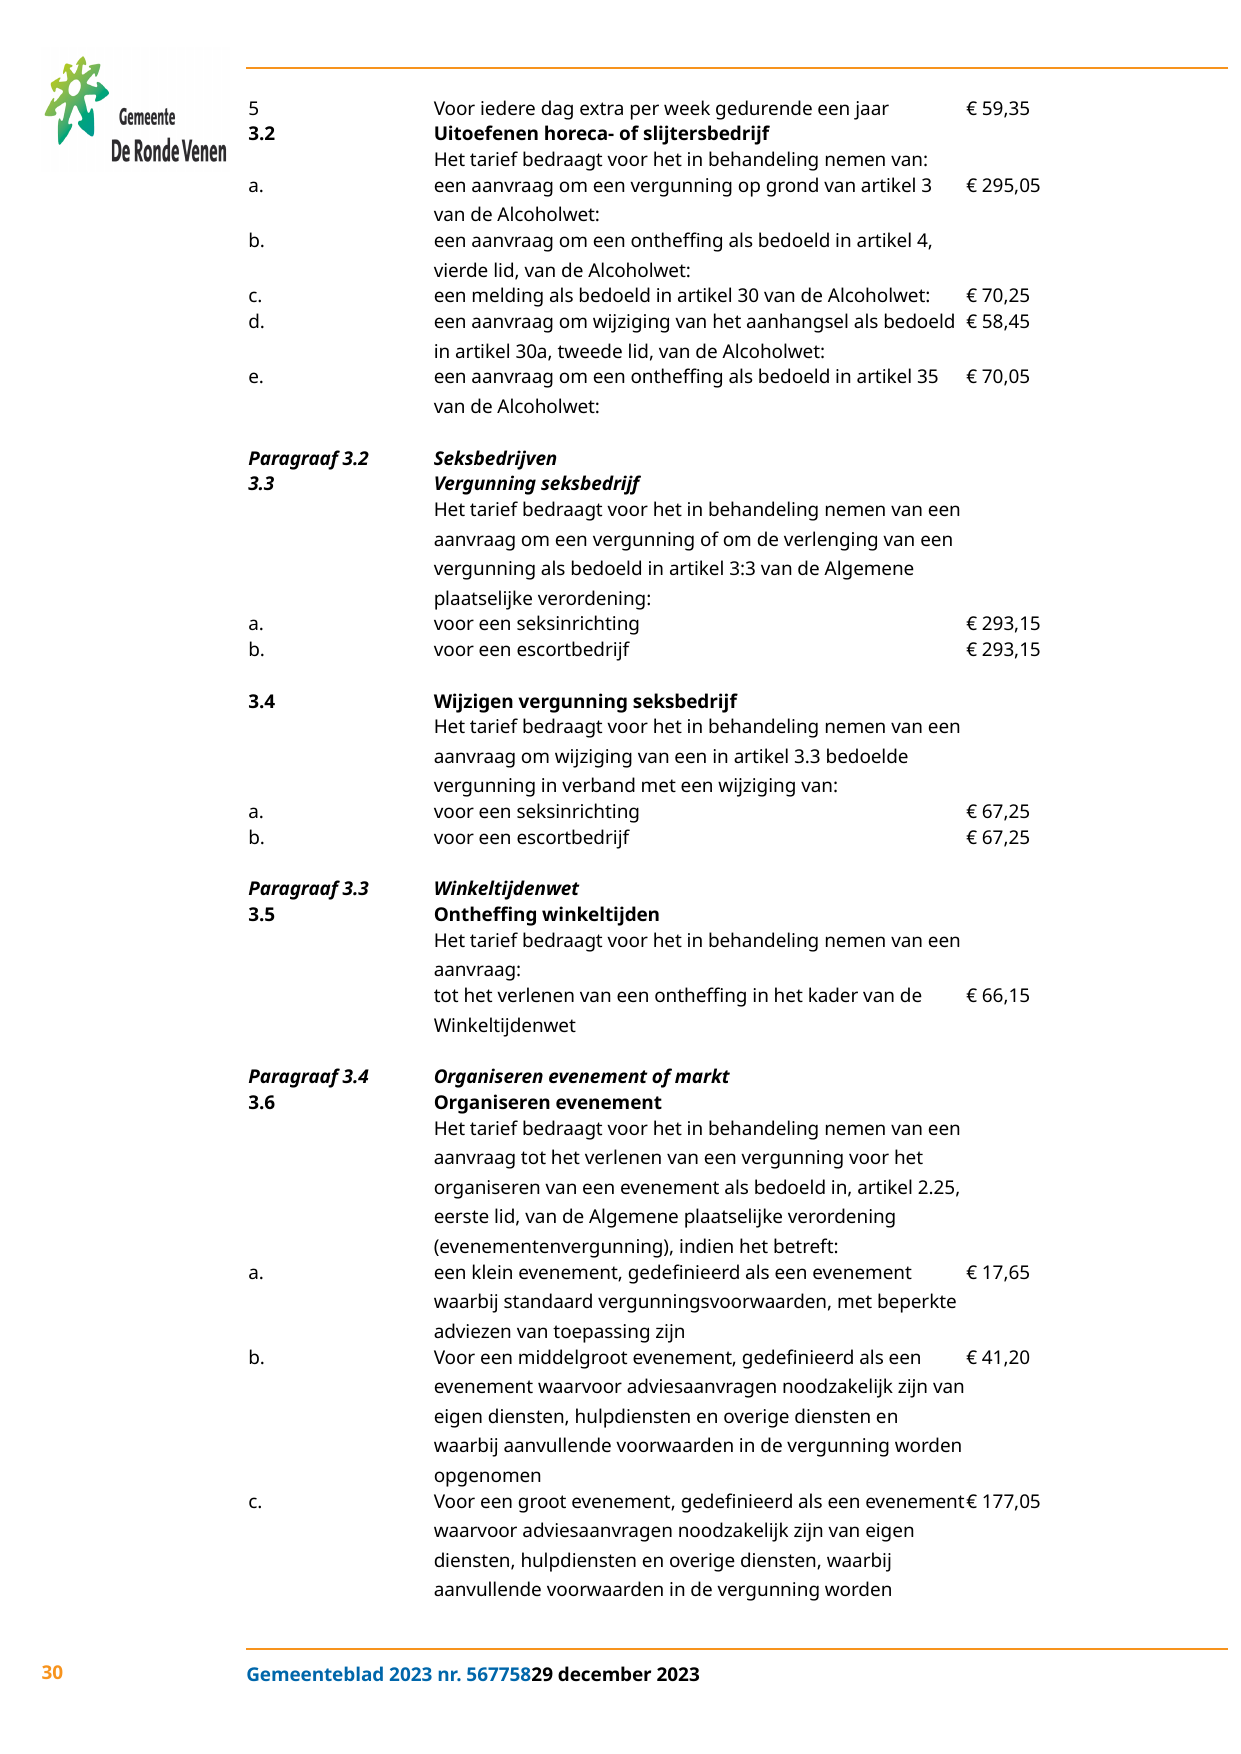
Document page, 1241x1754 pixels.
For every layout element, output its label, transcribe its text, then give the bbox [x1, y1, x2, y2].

table_cell [248, 419, 433, 445]
table_cell b. [248, 824, 433, 850]
table_cell [966, 227, 1152, 283]
table_cell Het tarief bedraagt voor het in behandeling nemen van een aanvraag om een vergunning of om de verlenging van een vergunning als bedoeld in artikel 3:3 van de Algemene plaatselijke verordening: [434, 496, 966, 611]
table_cell [248, 662, 433, 688]
table_cell een aanvraag om een vergunning op grond van artikel 3 van de Alcoholwet: [434, 172, 966, 227]
table_cell [966, 714, 1152, 798]
picture [41, 47, 231, 172]
table_cell Paragraaf 3.4 [248, 1064, 433, 1089]
table_cell voor een seksinrichting [434, 611, 966, 636]
table_cell [966, 445, 1152, 470]
table_cell Het tarief bedraagt voor het in behandeling nemen van: [434, 146, 966, 172]
table_cell [966, 1064, 1152, 1089]
table_cell een aanvraag om een ontheffing als bedoeld in artikel 35 van de Alcoholwet: [434, 364, 966, 419]
table_cell Seksbedrijven [434, 445, 966, 470]
table_cell [966, 1115, 1152, 1259]
table_cell [248, 1115, 433, 1259]
table_cell € 293,15 [966, 636, 1152, 662]
table_cell 3.3 [248, 470, 433, 496]
table_cell [434, 1038, 966, 1063]
table_cell a. [248, 172, 433, 227]
table_cell [248, 927, 433, 982]
table_cell b. [248, 1344, 433, 1488]
table_cell 3.6 [248, 1089, 433, 1115]
table_cell Winkeltijdenwet [434, 876, 966, 901]
table_cell [434, 419, 966, 445]
table_cell Organiseren evenement of markt [434, 1064, 966, 1089]
table_cell € 17,65 [966, 1259, 1152, 1344]
table_cell c. [248, 1488, 433, 1602]
table_cell [434, 662, 966, 688]
table_cell [966, 876, 1152, 901]
table_cell Het tarief bedraagt voor het in behandeling nemen van een aanvraag: [434, 927, 966, 982]
table_cell a. [248, 1259, 433, 1344]
table_cell [966, 419, 1152, 445]
table_cell [248, 983, 433, 1038]
table_cell [434, 850, 966, 876]
table_cell een aanvraag om wijziging van het aanhangsel als bedoeld in artikel 30a, tweede lid, van de Alcoholwet: [434, 308, 966, 364]
table_cell [966, 927, 1152, 982]
table_cell € 58,45 [966, 308, 1152, 364]
table_cell Ontheffing winkeltijden [434, 901, 966, 927]
table_cell [966, 662, 1152, 688]
table_cell Paragraaf 3.3 [248, 876, 433, 901]
table_cell € 67,25 [966, 824, 1152, 850]
table_cell Het tarief bedraagt voor het in behandeling nemen van een aanvraag tot het verlenen van een vergunning voor het organiseren van een evenement als bedoeld in, artikel 2.25, eerste lid, van de Algemene plaatselijke verordening (evenementenvergunning), indien het betreft: [434, 1115, 966, 1259]
table_cell Vergunning seksbedrijf [434, 470, 966, 496]
table_cell € 177,05 [966, 1488, 1152, 1602]
table_cell Organiseren evenement [434, 1089, 966, 1115]
table_cell Wijzigen vergunning seksbedrijf [434, 688, 966, 713]
table_cell tot het verlenen van een ontheffing in het kader van de Winkeltijdenwet [434, 983, 966, 1038]
table_cell Voor een groot evenement, gedefinieerd als een evenement waarvoor adviesaanvragen noodzakelijk zijn van eigen diensten, hulpdiensten en overige diensten, waarbij aanvullende voorwaarden in de vergunning worden [434, 1488, 966, 1602]
table_cell Voor iedere dag extra per week gedurende een jaar [434, 95, 966, 121]
table_cell e. [248, 364, 433, 419]
table_cell [966, 1089, 1152, 1115]
table_cell [966, 1038, 1152, 1063]
table_cell [248, 146, 433, 172]
table_cell [966, 688, 1152, 713]
table_cell een klein evenement, gedefinieerd als een evenement waarbij standaard vergunningsvoorwaarden, met beperkte adviezen van toepassing zijn [434, 1259, 966, 1344]
table_cell [966, 146, 1152, 172]
table_cell [966, 901, 1152, 927]
table_cell 3.4 [248, 688, 433, 713]
table_cell € 66,15 [966, 983, 1152, 1038]
table_cell een aanvraag om een ontheffing als bedoeld in artikel 4, vierde lid, van de Alcoholwet: [434, 227, 966, 283]
table_cell [966, 496, 1152, 611]
table_cell b. [248, 227, 433, 283]
table_cell € 70,25 [966, 283, 1152, 308]
table_cell a. [248, 799, 433, 824]
table_cell [248, 714, 433, 798]
table_cell d. [248, 308, 433, 364]
table_cell Voor een middelgroot evenement, gedefinieerd als een evenement waarvoor adviesaanvragen noodzakelijk zijn van eigen diensten, hulpdiensten en overige diensten en waarbij aanvullende voorwaarden in de vergunning worden opgenomen [434, 1344, 966, 1488]
table_cell 3.2 [248, 121, 433, 146]
table_cell 5 [248, 95, 433, 121]
table_cell voor een escortbedrijf [434, 636, 966, 662]
table_cell [248, 496, 433, 611]
table_cell Paragraaf 3.2 [248, 445, 433, 470]
table_cell [248, 1038, 433, 1063]
table_cell Het tarief bedraagt voor het in behandeling nemen van een aanvraag om wijziging van een in artikel 3.3 bedoelde vergunning in verband met een wijziging van: [434, 714, 966, 798]
table_cell c. [248, 283, 433, 308]
table_cell € 59,35 [966, 95, 1152, 121]
table_cell een melding als bedoeld in artikel 30 van de Alcoholwet: [434, 283, 966, 308]
table_cell Uitoefenen horeca- of slijtersbedrijf [434, 121, 966, 146]
table_cell 3.5 [248, 901, 433, 927]
table_cell [966, 121, 1152, 146]
table_cell € 41,20 [966, 1344, 1152, 1488]
table_cell [966, 850, 1152, 876]
table_cell voor een seksinrichting [434, 799, 966, 824]
table_cell € 295,05 [966, 172, 1152, 227]
table_cell a. [248, 611, 433, 636]
table_cell € 70,05 [966, 364, 1152, 419]
table_cell [248, 850, 433, 876]
table_cell [966, 470, 1152, 496]
table_cell € 67,25 [966, 799, 1152, 824]
table_cell b. [248, 636, 433, 662]
table_cell € 293,15 [966, 611, 1152, 636]
table_cell voor een escortbedrijf [434, 824, 966, 850]
